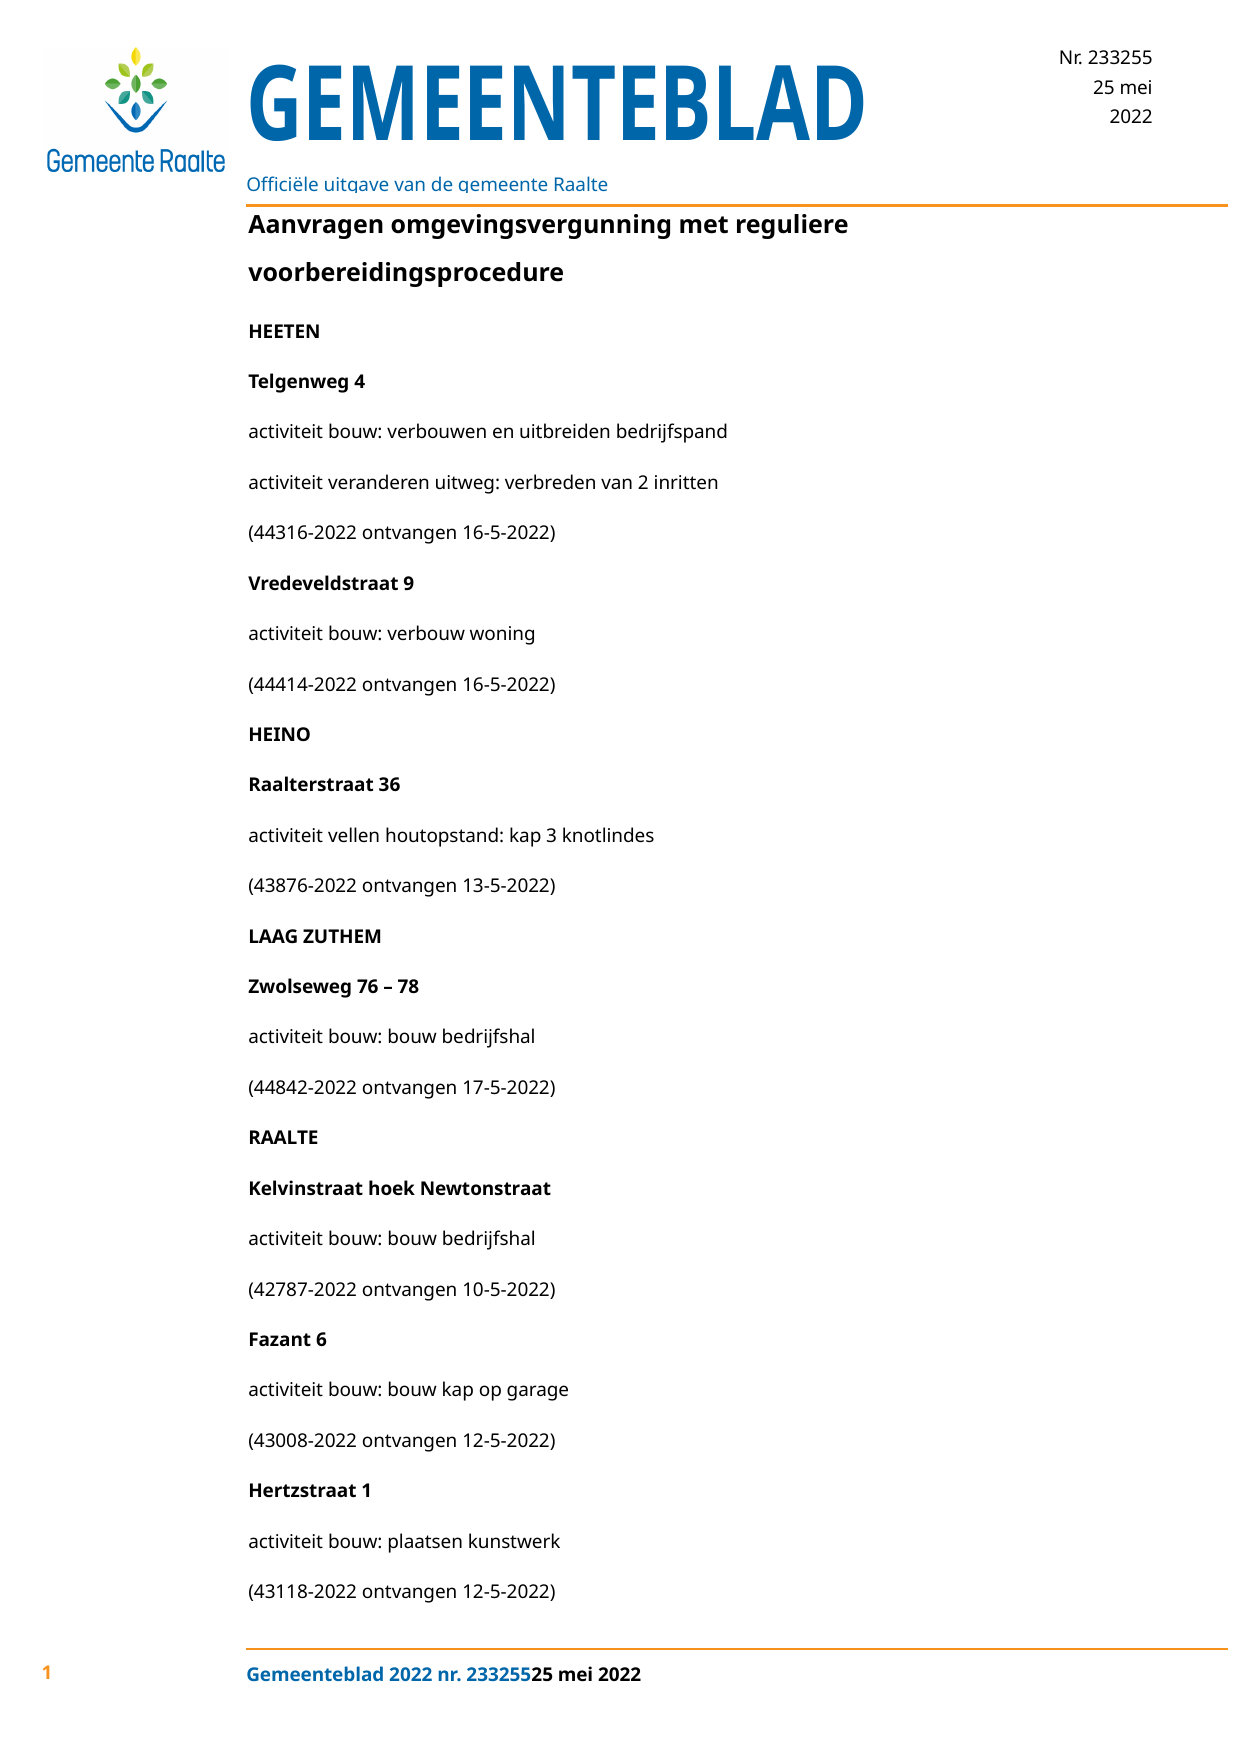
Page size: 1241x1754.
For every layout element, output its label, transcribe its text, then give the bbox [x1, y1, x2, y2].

text activiteit bouw: bouw kap op garage [248, 1377, 1152, 1402]
text Raalterstraat 36 [248, 772, 1152, 797]
text activiteit veranderen uitweg: verbreden van 2 inritten [248, 469, 1152, 495]
text HEETEN [248, 318, 1152, 344]
text (43118-2022 ontvangen 12-5-2022) [248, 1578, 1152, 1604]
text Fazant 6 [248, 1326, 1152, 1352]
text Hertzstraat 1 [248, 1477, 1152, 1503]
text Telgenweg 4 [248, 368, 1152, 394]
text activiteit bouw: bouw bedrijfshal [248, 1024, 1152, 1049]
text (42787-2022 ontvangen 10-5-2022) [248, 1276, 1152, 1302]
text Vredeveldstraat 9 [248, 570, 1152, 596]
text RAALTE [248, 1124, 1152, 1150]
text HEINO [248, 721, 1152, 747]
text (44414-2022 ontvangen 16-5-2022) [248, 671, 1152, 697]
text activiteit bouw: bouw bedrijfshal [248, 1225, 1152, 1251]
picture [41, 47, 231, 172]
text LAAG ZUTHEM [248, 923, 1152, 949]
text Kelvinstraat hoek Newtonstraat [248, 1175, 1152, 1201]
text (44316-2022 ontvangen 16-5-2022) [248, 519, 1152, 545]
text (44842-2022 ontvangen 17-5-2022) [248, 1074, 1152, 1100]
text activiteit vellen houtopstand: kap 3 knotlindes [248, 822, 1152, 848]
text activiteit bouw: verbouwen en uitbreiden bedrijfspand [248, 419, 1152, 444]
text (43876-2022 ontvangen 13-5-2022) [248, 872, 1152, 898]
text Aanvragen omgevingsvergunning met reguliere voorbereidingsprocedure [248, 207, 1152, 288]
text Zwolseweg 76 – 78 [248, 973, 1152, 999]
text (43008-2022 ontvangen 12-5-2022) [248, 1427, 1152, 1453]
text activiteit bouw: verbouw woning [248, 620, 1152, 646]
text activiteit bouw: plaatsen kunstwerk [248, 1528, 1152, 1554]
